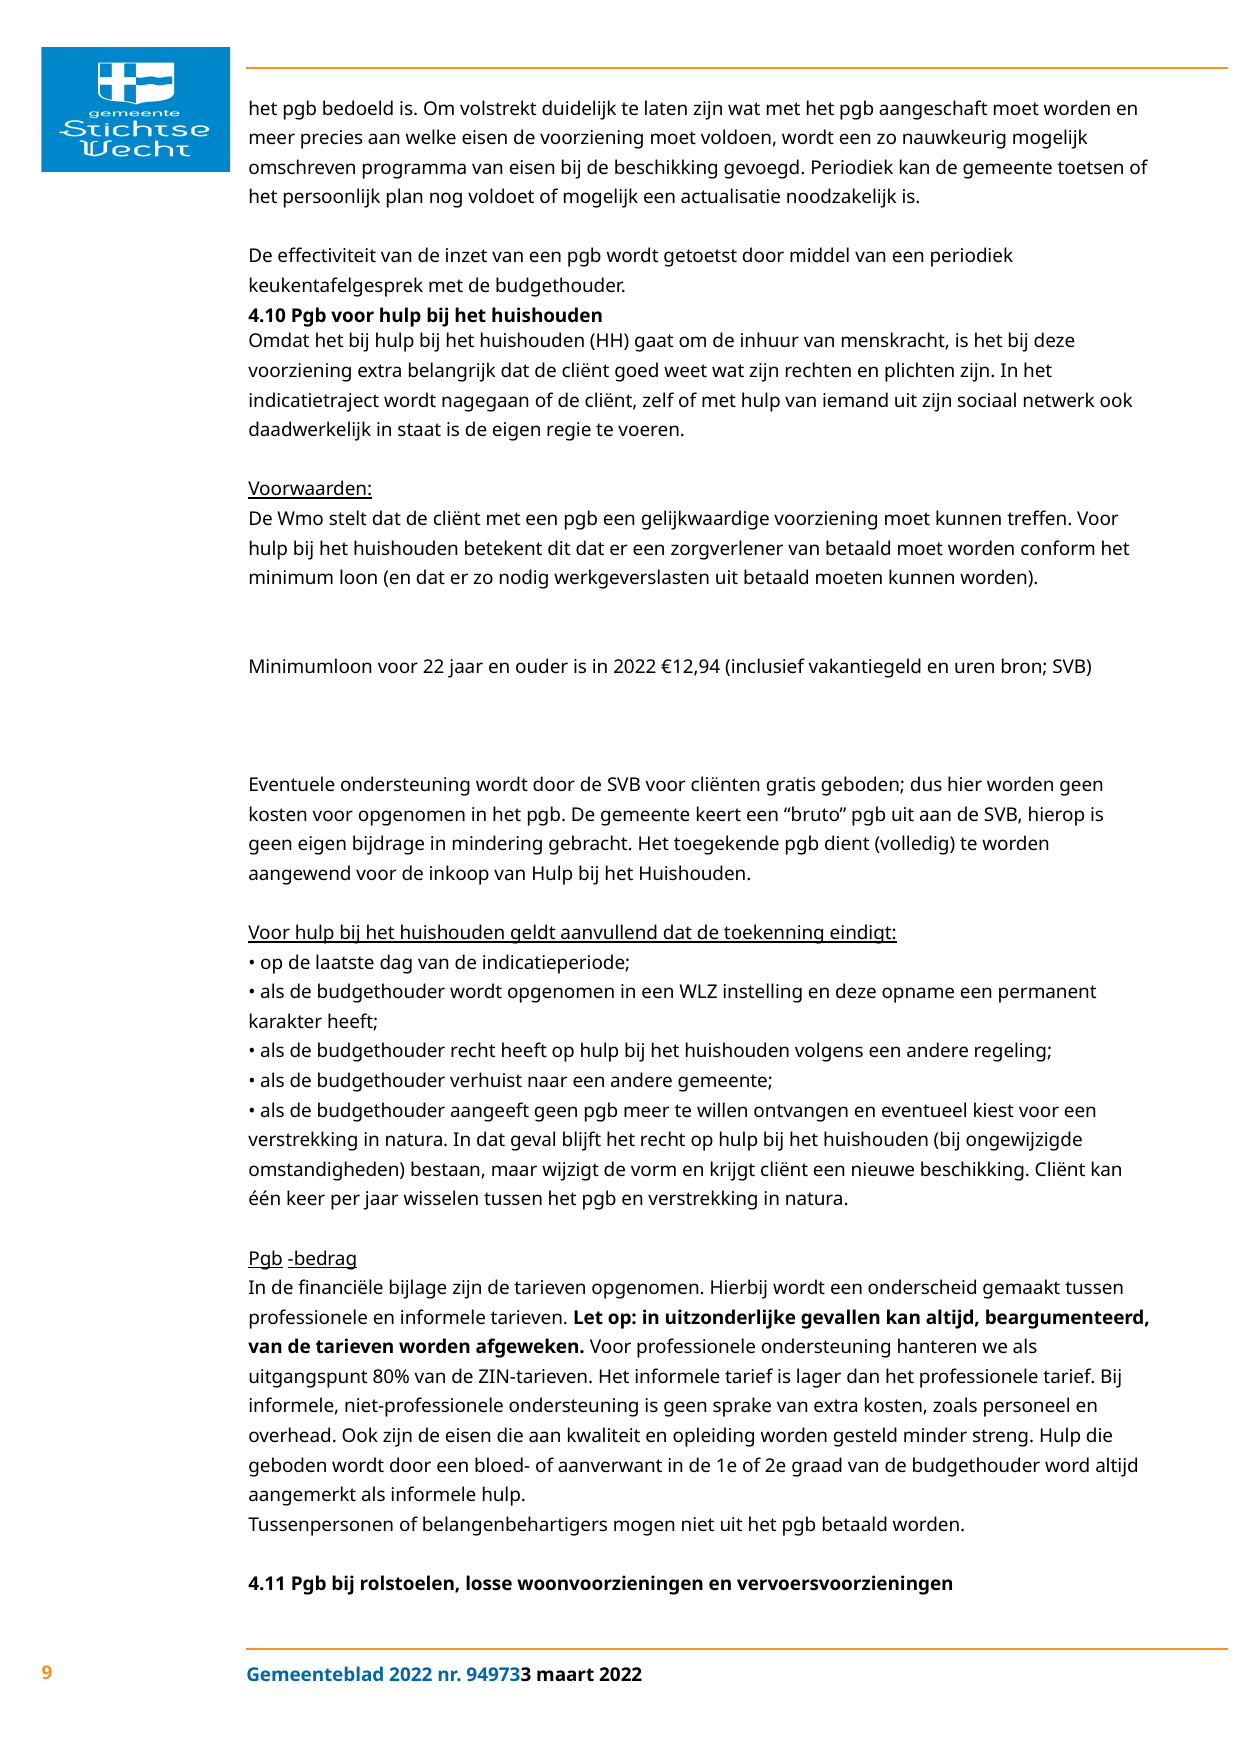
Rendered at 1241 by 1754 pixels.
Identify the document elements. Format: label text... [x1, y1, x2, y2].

text het pgb bedoeld is. Om volstrekt duidelijk te laten zijn wat met het pgb aangeschaft moet worden en meer precies aan welke eisen de voorziening moet voldoen, wordt een zo nauwkeurig mogelijk omschreven programma van eisen bij de beschikking gevoegd. Periodiek kan de gemeente toetsen of het persoonlijk plan nog voldoet of mogelijk een actualisatie noodzakelijk is. [248, 95, 1152, 209]
text • als de budgethouder wordt opgenomen in een WLZ instelling en deze opname een permanent karakter heeft; [248, 978, 1152, 1034]
text Omdat het bij hulp bij het huishouden (HH) gaat om de inhuur van menskracht, is het bij deze voorziening extra belangrijk dat de cliënt goed weet wat zijn rechten en plichten zijn. In het indicatietraject wordt nagegaan of de cliënt, zelf of met hulp van iemand uit zijn sociaal netwerk ook daadwerkelijk in staat is de eigen regie te voeren. [248, 328, 1152, 442]
text 4.11 Pgb bij rolstoelen, losse woonvoorzieningen en vervoersvoorzieningen [248, 1570, 1152, 1596]
text In de financiële bijlage zijn de tarieven opgenomen. Hierbij wordt een onderscheid gemaakt tussen professionele en informele tarieven. Let op: in uitzonderlijke gevallen kan altijd, beargumenteerd, van de tarieven worden afgeweken. Voor professionele ondersteuning hanteren we als uitgangspunt 80% van de ZIN-tarieven. Het informele tarief is lager dan het professionele tarief. Bij informele, niet-professionele ondersteuning is geen sprake van extra kosten, zoals personeel en overhead. Ook zijn de eisen die aan kwaliteit en opleiding worden gesteld minder streng. Hulp die geboden wordt door een bloed- of aanverwant in de 1e of 2e graad van de budgethouder word altijd aangemerkt als informele hulp. [248, 1274, 1152, 1507]
text Tussenpersonen of belangenbehartigers mogen niet uit het pgb betaald worden. [248, 1511, 1152, 1537]
text De Wmo stelt dat de cliënt met een pgb een gelijkwaardige voorziening moet kunnen treffen. Voor hulp bij het huishouden betekent dit dat er een zorgverlener van betaald moet worden conform het minimum loon (en dat er zo nodig werkgeverslasten uit betaald moeten kunnen worden). [248, 505, 1152, 590]
text Minimumloon voor 22 jaar en ouder is in 2022 €12,94 (inclusief vakantiegeld en uren bron; SVB) [248, 653, 1152, 679]
text • als de budgethouder aangeeft geen pgb meer te willen ontvangen en eventueel kiest voor een verstrekking in natura. In dat geval blijft het recht op hulp bij het huishouden (bij ongewijzigde omstandigheden) bestaan, maar wijzigt de vorm en krijgt cliënt een nieuwe beschikking. Cliënt kan één keer per jaar wisselen tussen het pgb en verstrekking in natura. [248, 1097, 1152, 1211]
text Eventuele ondersteuning wordt door de SVB voor cliënten gratis geboden; dus hier worden geen kosten voor opgenomen in het pgb. De gemeente keert een “bruto” pgb uit aan de SVB, hierop is geen eigen bijdrage in mindering gebracht. Het toegekende pgb dient (volledig) te worden aangewend voor de inkoop van Hulp bij het Huishouden. [248, 771, 1152, 886]
text • op de laatste dag van de indicatieperiode; [248, 949, 1152, 974]
text 4.10 Pgb voor hulp bij het huishouden [248, 302, 1152, 328]
text Pgb -bedrag [248, 1245, 1152, 1270]
text Voor hulp bij het huishouden geldt aanvullend dat de toekenning eindigt: [248, 919, 1152, 945]
text Voorwaarden: [248, 476, 1152, 501]
text De effectiviteit van de inzet van een pgb wordt getoetst door middel van een periodiek keukentafelgesprek met de budgethouder. [248, 243, 1152, 298]
picture [137, 63, 174, 103]
text • als de budgethouder recht heeft op hulp bij het huishouden volgens een andere regeling; [248, 1038, 1152, 1063]
picture [99, 63, 135, 101]
text • als de budgethouder verhuist naar een andere gemeente; [248, 1067, 1152, 1093]
